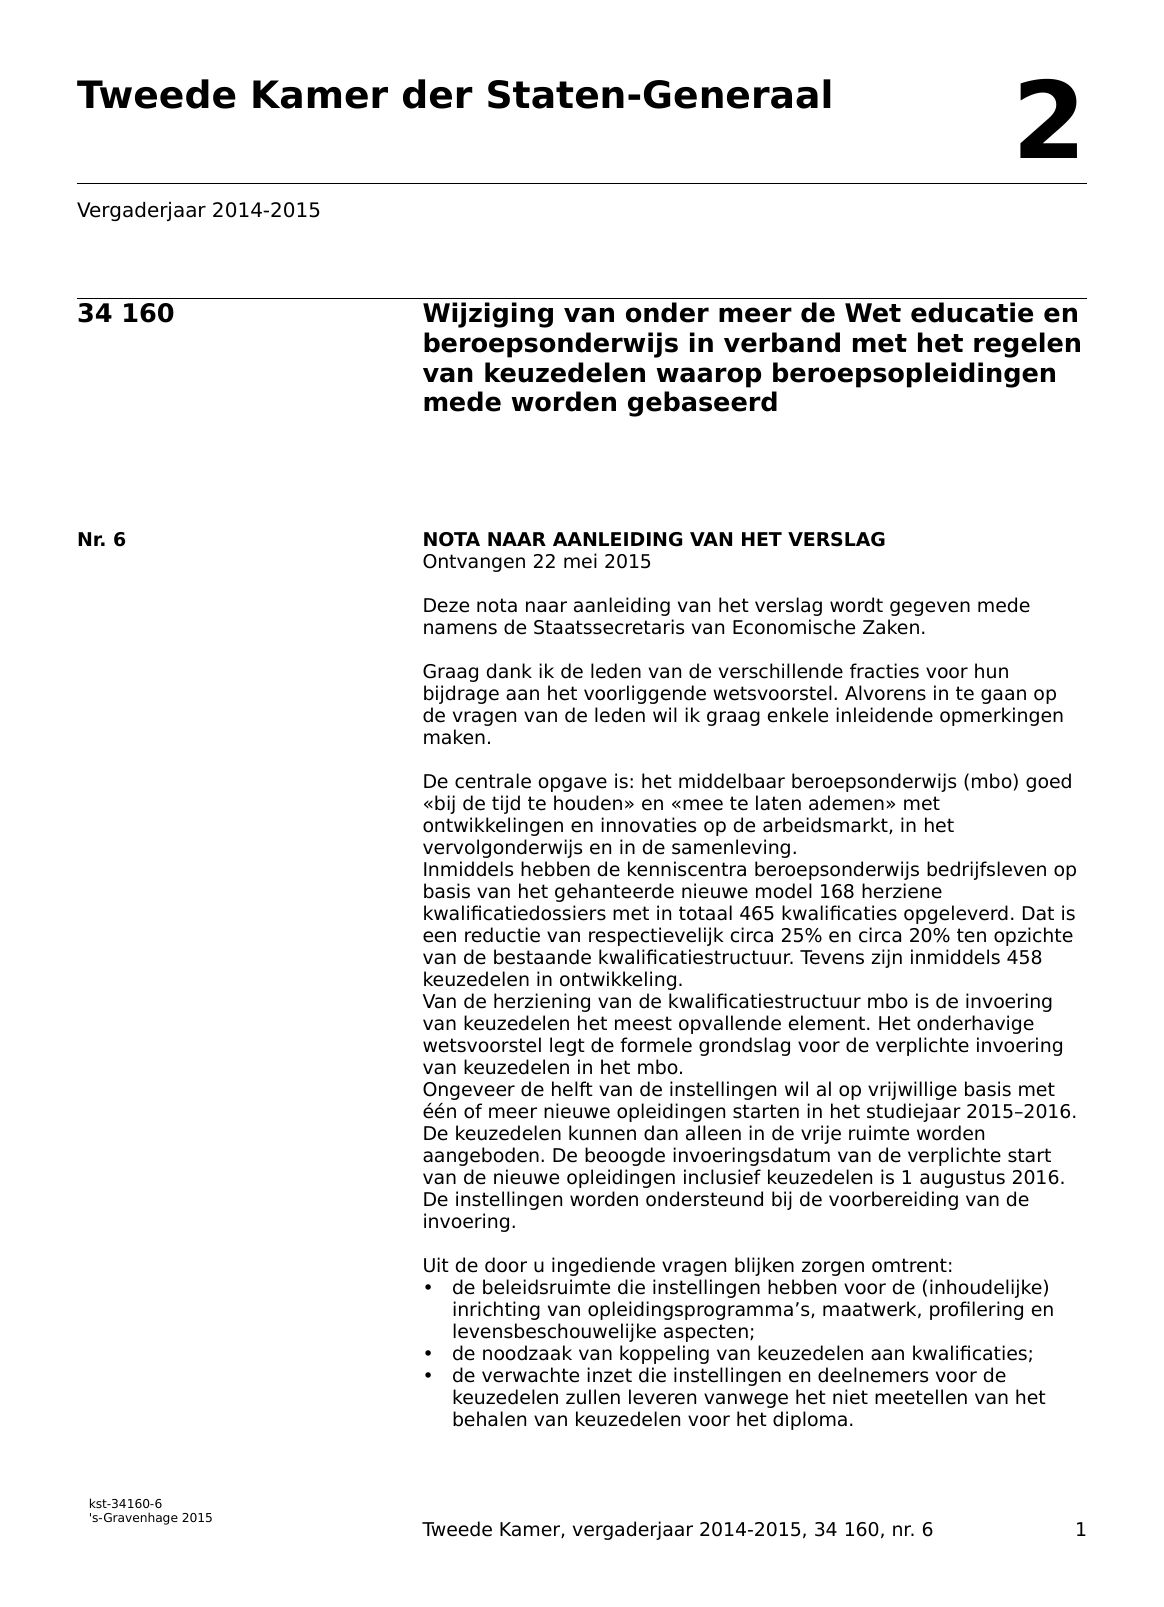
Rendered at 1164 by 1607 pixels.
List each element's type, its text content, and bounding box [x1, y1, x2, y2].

text • de verwachte inzet die instellingen en deelnemers voor de keuzedelen zullen leveren vanwege het niet meetellen van het behalen van keuzedelen voor het diploma. [422, 1365, 1087, 1431]
text Van de herziening van de kwalificatiestructuur mbo is de invoering van keuzedelen het meest opvallende element. Het onderhavige wetsvoorstel legt de formele grondslag voor de verplichte invoering van keuzedelen in het mbo. [422, 991, 1087, 1079]
text Deze nota naar aanleiding van het verslag wordt gegeven mede namens de Staatssecretaris van Economische Zaken. [422, 595, 1087, 639]
text Uit de door u ingediende vragen blijken zorgen omtrent: [422, 1255, 1087, 1277]
text Ongeveer de helft van de instellingen wil al op vrijwillige basis met één of meer nieuwe opleidingen starten in het studiejaar 2015–2016. De keuzedelen kunnen dan alleen in de vrije ruimte worden aangeboden. De beoogde invoeringsdatum van de verplichte start van de nieuwe opleidingen inclusief keuzedelen is 1 augustus 2016. De instellingen worden ondersteund bij de voorbereiding van de invoering. [422, 1079, 1087, 1233]
text De centrale opgave is: het middelbaar beroepsonderwijs (mbo) goed «bij de tijd te houden» en «mee te laten ademen» met ontwikkelingen en innovaties op de arbeidsmarkt, in het vervolgonderwijs en in de samenleving. [422, 771, 1087, 859]
subtitle 34 160 Wijziging van onder meer de Wet educatie en beroepsonderwijs in verband met het regelen van keuzedelen waarop beroepsopleidingen mede worden gebaseerd [77, 299, 1087, 418]
table_header Tweede Kamer der Staten-Generaal [77, 59, 886, 183]
text Graag dank ik de leden van de verschillende fracties voor hun bijdrage aan het voorliggende wetsvoorstel. Alvorens in te gaan op de vragen van de leden wil ik graag enkele inleidende opmerkingen maken. [422, 661, 1087, 749]
subtitle Nr. 6 NOTA NAAR AANLEIDING VAN HET VERSLAG [77, 529, 1087, 551]
text • de noodzaak van koppeling van keuzedelen aan kwalificaties; [422, 1343, 1087, 1365]
text kst-34160-6 [88, 1497, 323, 1511]
table_cell Vergaderjaar 2014-2015 [77, 184, 1087, 298]
text • de beleidsruimte die instellingen hebben voor de (inhoudelijke) inrichting van opleidingsprogramma’s, maatwerk, profilering en levensbeschouwelijke aspecten; [422, 1277, 1087, 1343]
text 's-Gravenhage 2015 [88, 1511, 323, 1525]
text Inmiddels hebben de kenniscentra beroepsonderwijs bedrijfsleven op basis van het gehanteerde nieuwe model 168 herziene kwalificatiedossiers met in totaal 465 kwalificaties opgeleverd. Dat is een reductie van respectievelijk circa 25% en circa 20% ten opzichte van de bestaande kwalificatiestructuur. Tevens zijn inmiddels 458 keuzedelen in ontwikkeling. [422, 859, 1087, 991]
text Ontvangen 22 mei 2015 [422, 551, 1087, 573]
table_header 2 [886, 59, 1087, 183]
